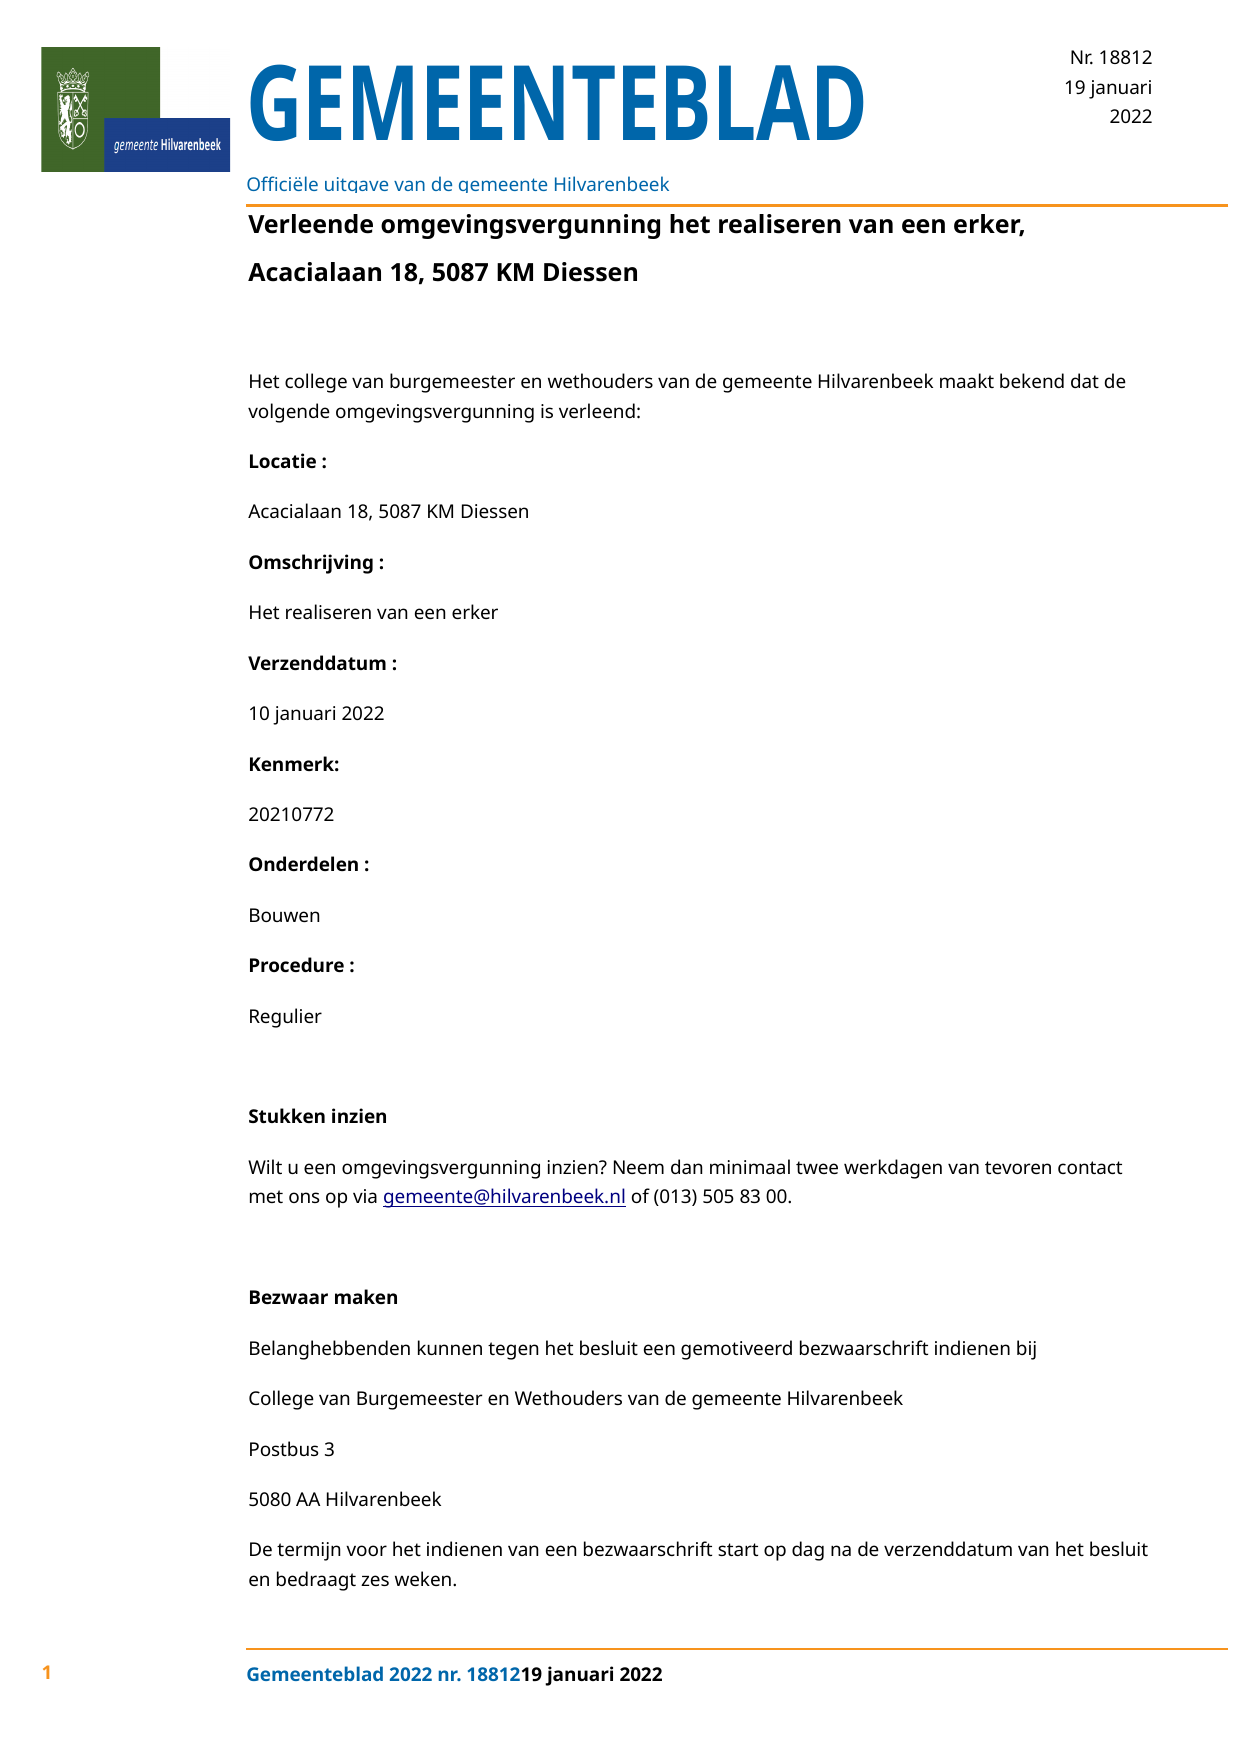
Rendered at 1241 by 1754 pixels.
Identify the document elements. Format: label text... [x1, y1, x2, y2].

text Bouwen [248, 902, 1152, 928]
text Locatie : [248, 448, 1152, 474]
text Belanghebbenden kunnen tegen het besluit een gemotiveerd bezwaarschrift indienen bij [248, 1335, 1152, 1361]
text Kenmerk: [248, 751, 1152, 777]
text Bezwaar maken [248, 1284, 1152, 1310]
text Procedure : [248, 952, 1152, 978]
text Het college van burgemeester en wethouders van de gemeente Hilvarenbeek maakt bekend dat de volgende omgevingsvergunning is verleend: [248, 368, 1152, 424]
text Regulier [248, 1003, 1152, 1029]
text 20210772 [248, 801, 1152, 827]
text Postbus 3 [248, 1436, 1152, 1462]
text Onderdelen : [248, 852, 1152, 877]
text Acacialaan 18, 5087 KM Diessen [248, 499, 1152, 524]
text Omschrijving : [248, 549, 1152, 575]
text Verzenddatum : [248, 650, 1152, 676]
text 10 januari 2022 [248, 700, 1152, 726]
picture [41, 47, 231, 172]
text Verleende omgevingsvergunning het realiseren van een erker, Acacialaan 18, 5087 KM Diessen [248, 207, 1152, 288]
text Het realiseren van een erker [248, 599, 1152, 625]
text De termijn voor het indienen van een bezwaarschrift start op dag na de verzenddatum van het besluit en bedraagt zes weken. [248, 1537, 1152, 1592]
text College van Burgemeester en Wethouders van de gemeente Hilvarenbeek [248, 1385, 1152, 1411]
text Stukken inzien [248, 1104, 1152, 1129]
text Wilt u een omgevingsvergunning inzien? Neem dan minimaal twee werkdagen van tevoren contact met ons op via gemeente@hilvarenbeek.nl of (013) 505 83 00. [248, 1154, 1152, 1209]
text 5080 AA Hilvarenbeek [248, 1486, 1152, 1512]
